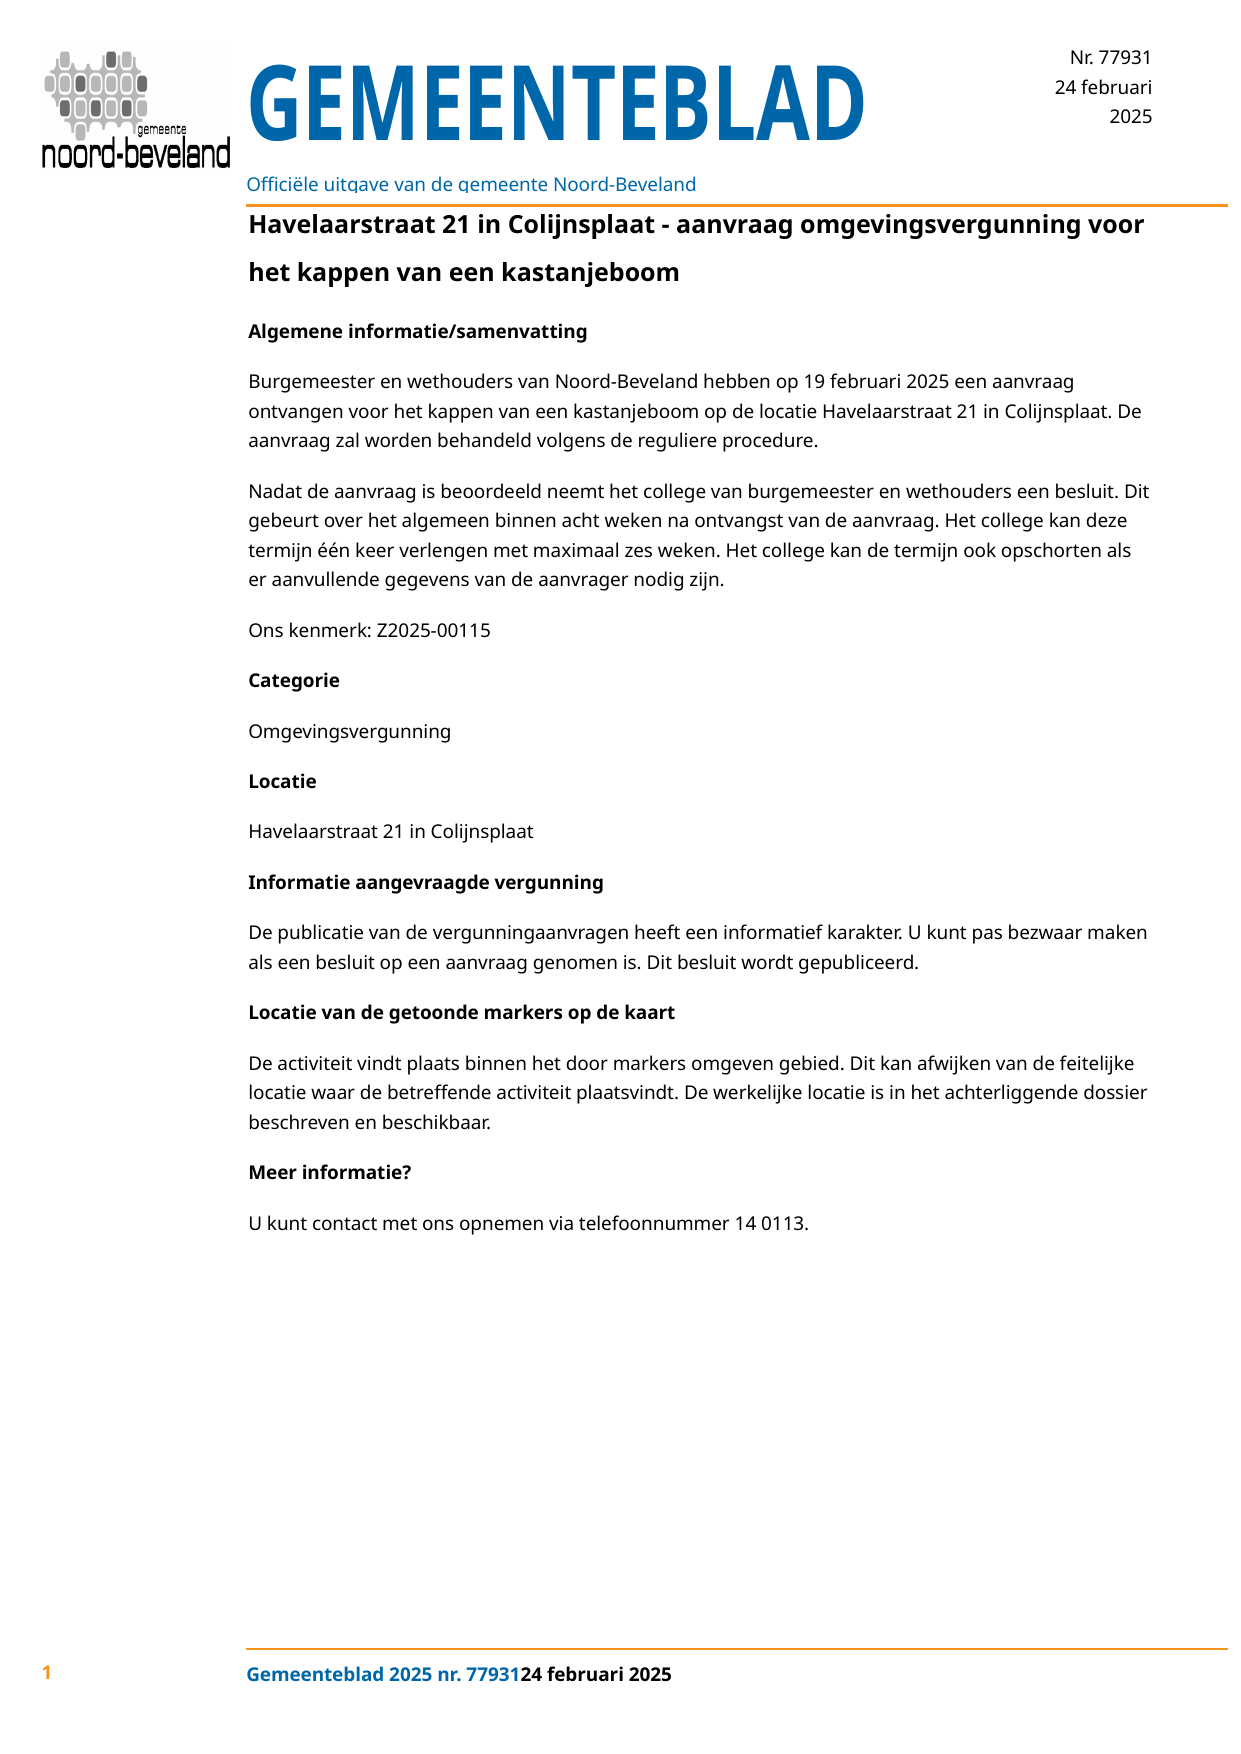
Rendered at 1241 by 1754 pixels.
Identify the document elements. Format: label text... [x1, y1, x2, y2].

text Informatie aangevraagde vergunning [248, 869, 1152, 895]
text Algemene informatie/samenvatting [248, 318, 1152, 344]
text Locatie van de getoonde markers op de kaart [248, 999, 1152, 1025]
picture [41, 47, 231, 172]
text Havelaarstraat 21 in Colijnsplaat [248, 819, 1152, 844]
text U kunt contact met ons opnemen via telefoonnummer 14 0113. [248, 1210, 1152, 1236]
text Locatie [248, 768, 1152, 794]
text Categorie [248, 667, 1152, 693]
text Nadat de aanvraag is beoordeeld neemt het college van burgemeester en wethouders een besluit. Dit gebeurt over het algemeen binnen acht weken na ontvangst van de aanvraag. Het college kan deze termijn één keer verlengen met maximaal zes weken. Het college kan de termijn ook opschorten als er aanvullende gegevens van de aanvrager nodig zijn. [248, 478, 1152, 592]
text Ons kenmerk: Z2025-00115 [248, 617, 1152, 643]
text Havelaarstraat 21 in Colijnsplaat - aanvraag omgevingsvergunning voor het kappen van een kastanjeboom [248, 207, 1152, 288]
text Burgemeester en wethouders van Noord-Beveland hebben op 19 februari 2025 een aanvraag ontvangen voor het kappen van een kastanjeboom op de locatie Havelaarstraat 21 in Colijnsplaat. De aanvraag zal worden behandeld volgens de reguliere procedure. [248, 368, 1152, 453]
text De activiteit vindt plaats binnen het door markers omgeven gebied. Dit kan afwijken van de feitelijke locatie waar de betreffende activiteit plaatsvindt. De werkelijke locatie is in het achterliggende dossier beschreven en beschikbaar. [248, 1050, 1152, 1135]
text De publicatie van de vergunningaanvragen heeft een informatief karakter. U kunt pas bezwaar maken als een besluit op een aanvraag genomen is. Dit besluit wordt gepubliceerd. [248, 919, 1152, 975]
text Meer informatie? [248, 1159, 1152, 1185]
text Omgevingsvergunning [248, 718, 1152, 744]
